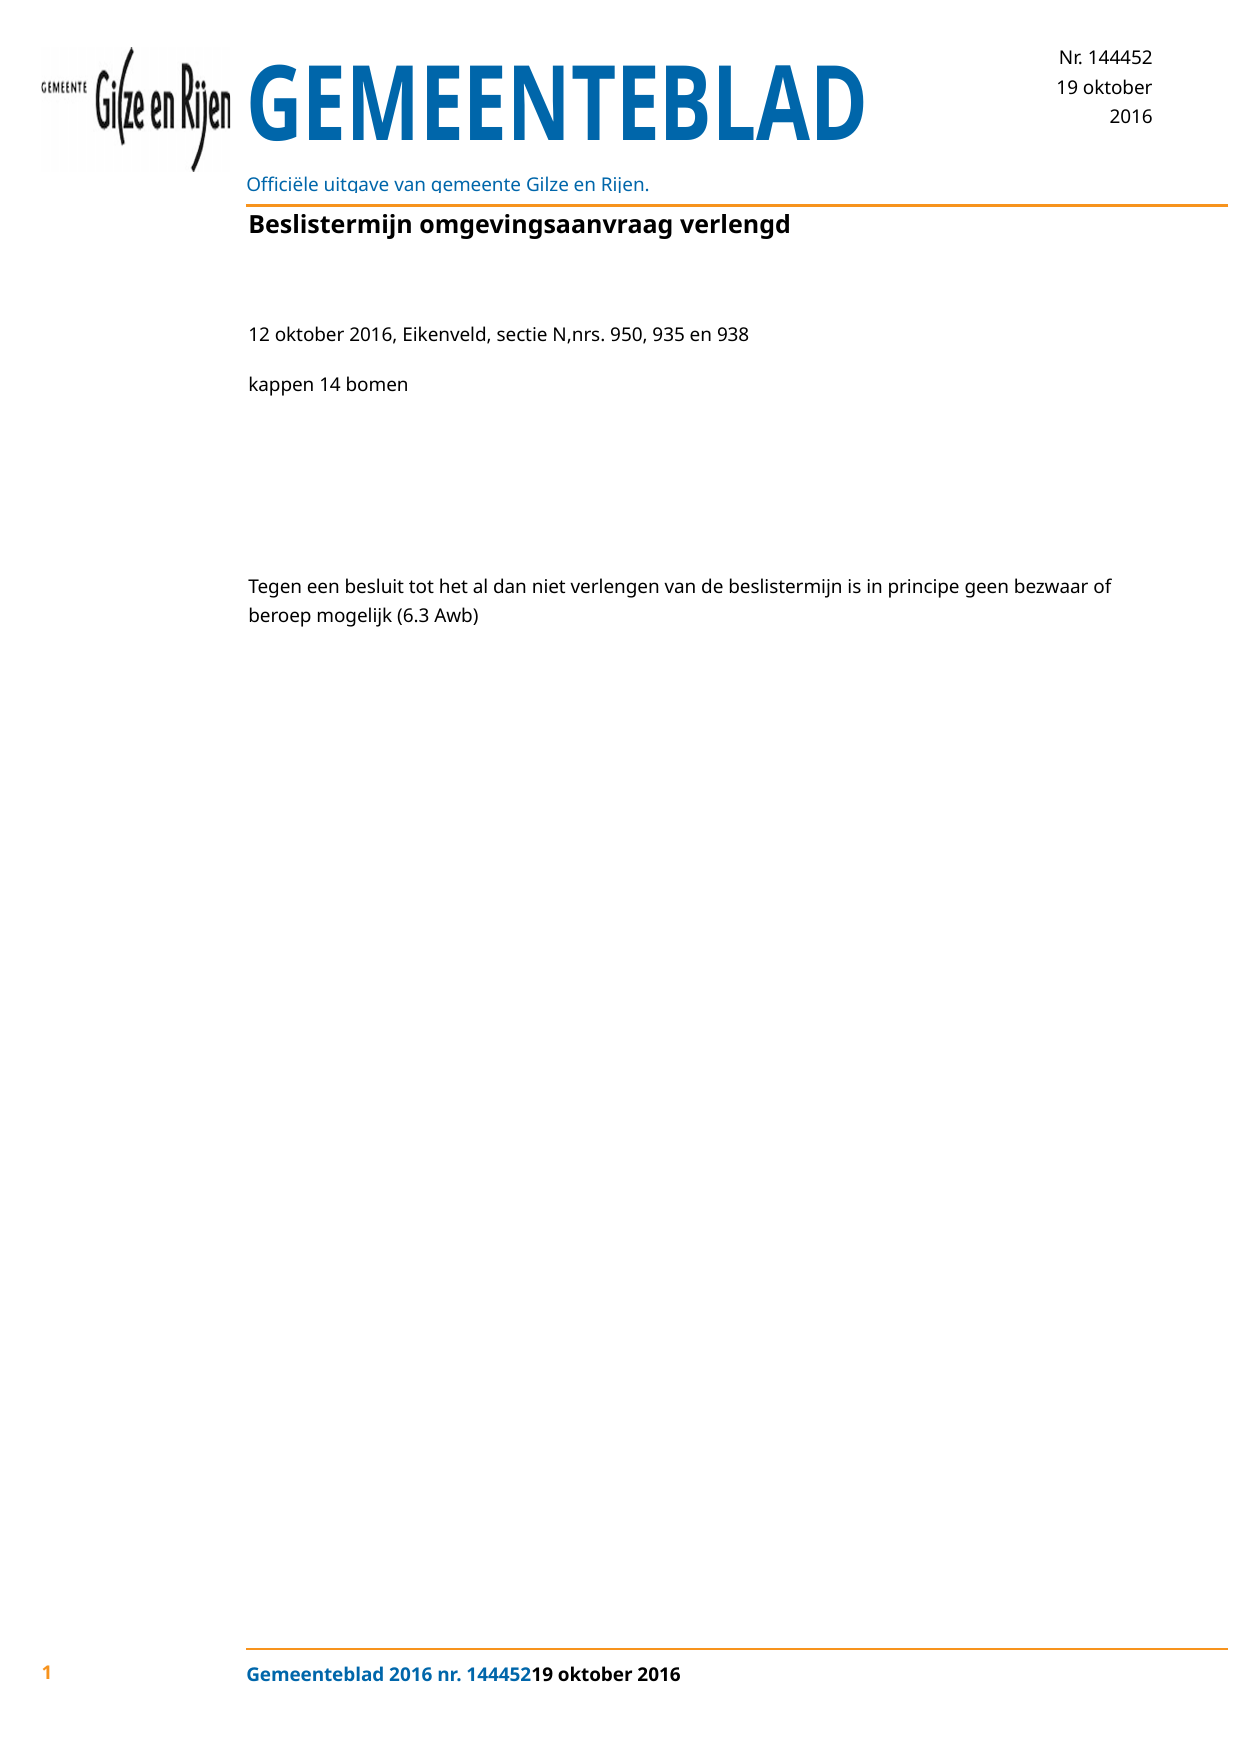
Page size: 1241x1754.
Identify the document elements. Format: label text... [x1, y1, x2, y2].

text 12 oktober 2016, Eikenveld, sectie N,nrs. 950, 935 en 938 [248, 321, 1152, 346]
text Tegen een besluit tot het al dan niet verlengen van de beslistermijn is in principe geen bezwaar of beroep mogelijk (6.3 Awb) [248, 573, 1152, 628]
text kappen 14 bomen [248, 371, 1152, 397]
picture [41, 47, 231, 172]
text Beslistermijn omgevingsaanvraag verlengd [248, 207, 1152, 241]
